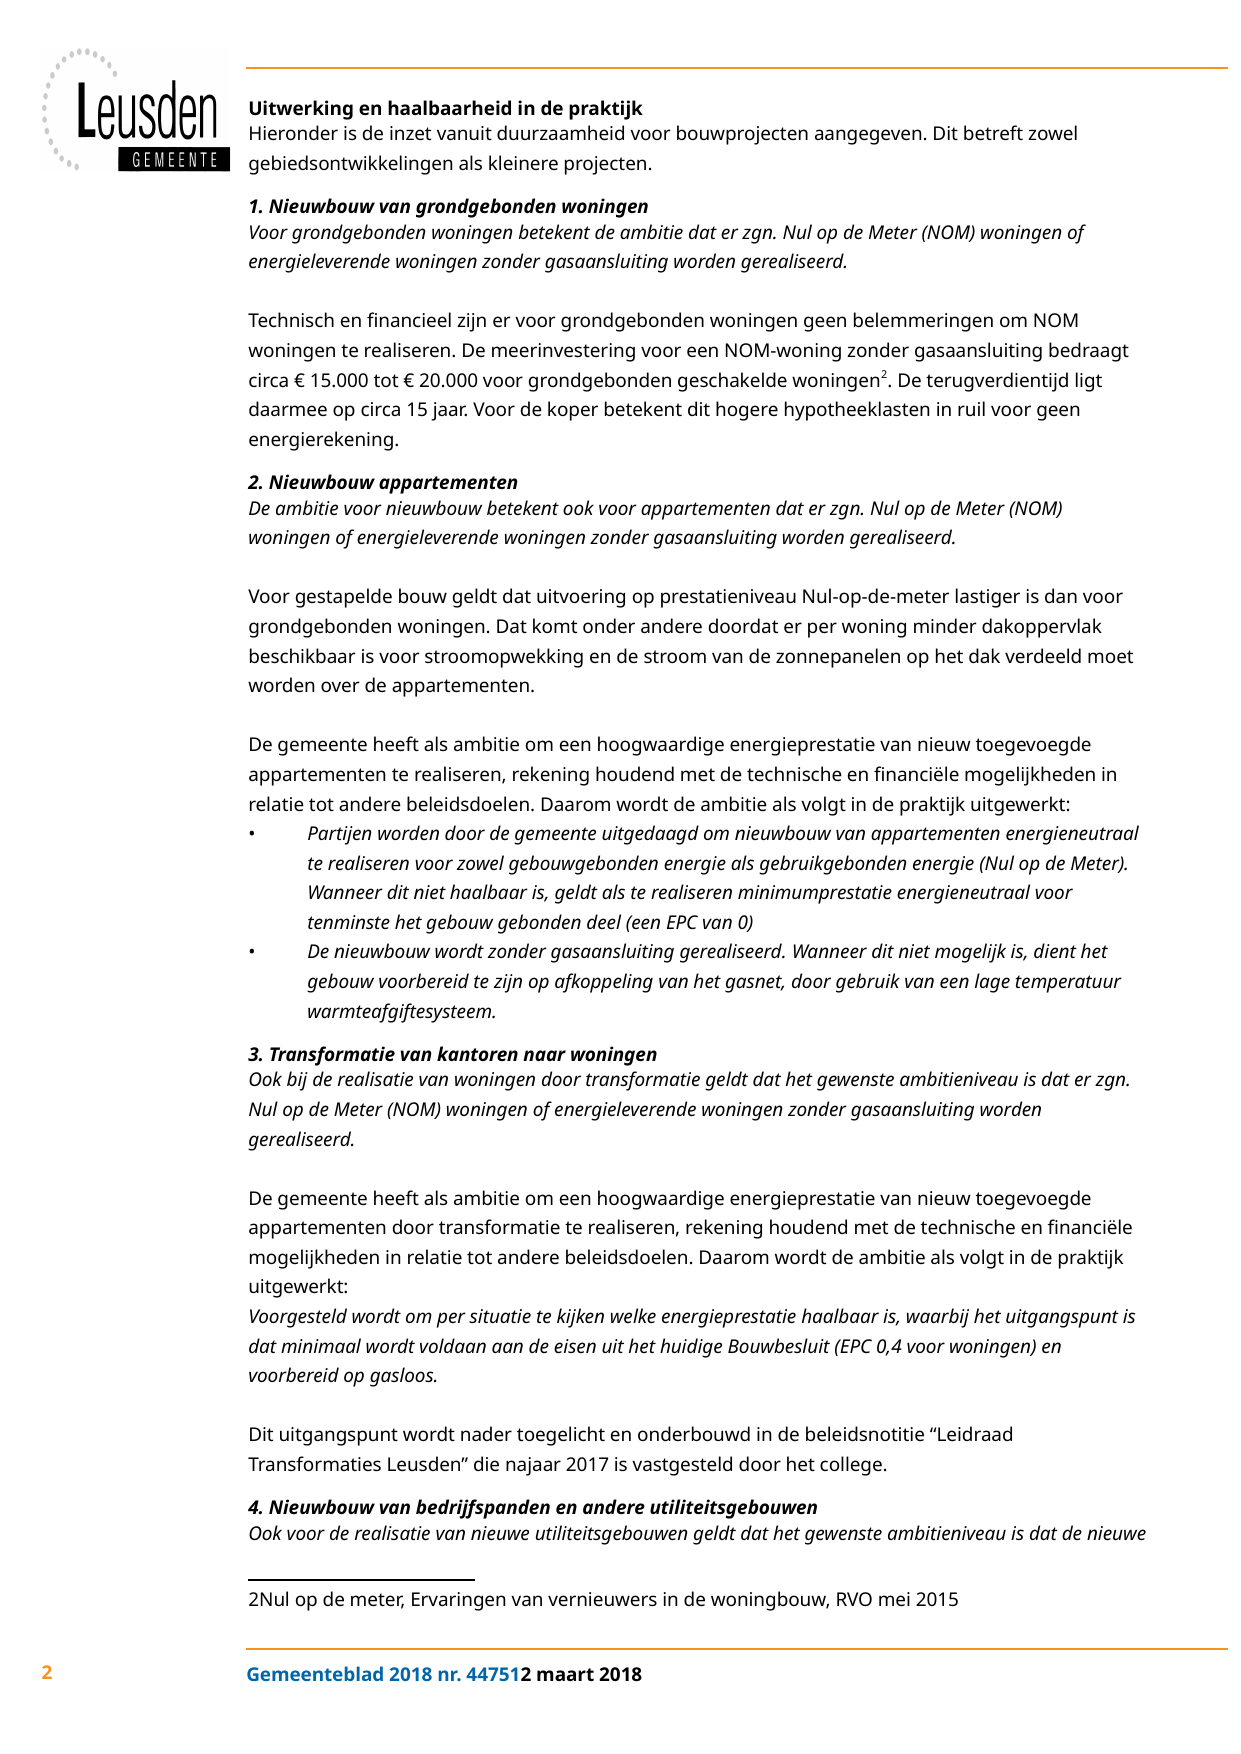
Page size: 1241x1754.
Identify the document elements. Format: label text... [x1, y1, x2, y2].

text Technisch en financieel zijn er voor grondgebonden woningen geen belemmeringen om NOM woningen te realiseren. De meerinvestering voor een NOM-woning zonder gasaansluiting bedraagt circa € 15.000 tot € 20.000 voor grondgebonden geschakelde woningen. De terugverdientijd ligt daarmee op circa 15 jaar. Voor de koper betekent dit hogere hypotheeklasten in ruil voor geen energierekening. [248, 308, 1152, 452]
text Voor grondgebonden woningen betekent de ambitie dat er zgn. Nul op de Meter (NOM) woningen of energieleverende woningen zonder gasaansluiting worden gerealiseerd. [248, 219, 1152, 274]
text De gemeente heeft als ambitie om een hoogwaardige energieprestatie van nieuw toegevoegde appartementen door transformatie te realiseren, rekening houdend met de technische en financiële mogelijkheden in relatie tot andere beleidsdoelen. Daarom wordt de ambitie als volgt in de praktijk uitgewerkt: [248, 1185, 1152, 1299]
text Dit uitgangspunt wordt nader toegelicht en onderbouwd in de beleidsnotitie “Leidraad Transformaties Leusden” die najaar 2017 is vastgesteld door het college. [248, 1422, 1152, 1477]
text De ambitie voor nieuwbouw betekent ook voor appartementen dat er zgn. Nul op de Meter (NOM) woningen of energieleverende woningen zonder gasaansluiting worden gerealiseerd. [248, 495, 1152, 550]
text 1. Nieuwbouw van grondgebonden woningen [248, 193, 1152, 219]
text Voor gestapelde bouw geldt dat uitvoering op prestatieniveau Nul-op-de-meter lastiger is dan voor grondgebonden woningen. Dat komt onder andere doordat er per woning minder dakoppervlak beschikbaar is voor stroomopwekking en de stroom van de zonnepanelen op het dak verdeeld moet worden over de appartementen. [248, 584, 1152, 698]
text Uitwerking en haalbaarheid in de praktijk [248, 95, 1152, 121]
text De gemeente heeft als ambitie om een hoogwaardige energieprestatie van nieuw toegevoegde appartementen te realiseren, rekening houdend met de technische en financiële mogelijkheden in relatie tot andere beleidsdoelen. Daarom wordt de ambitie als volgt in de praktijk uitgewerkt: [248, 732, 1152, 816]
text Ook voor de realisatie van nieuwe utiliteitsgebouwen geldt dat het gewenste ambitieniveau is dat de nieuwe [248, 1520, 1152, 1546]
picture [41, 47, 231, 172]
text 4. Nieuwbouw van bedrijfspanden en andere utiliteitsgebouwen [248, 1494, 1152, 1520]
list Partijen worden door de gemeente uitgedaagd om nieuwbouw van appartementen energieneutraal te realiseren voor zowel gebouwgebonden energie als gebruikgebonden energie (Nul op de Meter). Wanneer dit niet haalbaar is, geldt als te realiseren minimumprestatie energieneutraal voor tenminste het gebouw gebonden deel (een EPC van 0) [248, 820, 1152, 935]
text Hieronder is de inzet vanuit duurzaamheid voor bouwprojecten aangegeven. Dit betreft zowel gebiedsontwikkelingen als kleinere projecten. [248, 121, 1152, 176]
text Nul op de meter, Ervaringen van vernieuwers in de woningbouw, RVO mei 2015 [248, 1586, 1152, 1612]
text 2. Nieuwbouw appartementen [248, 469, 1152, 495]
text Voorgesteld wordt om per situatie te kijken welke energieprestatie haalbaar is, waarbij het uitgangspunt is dat minimaal wordt voldaan aan de eisen uit het huidige Bouwbesluit (EPC 0,4 voor woningen) en voorbereid op gasloos. [248, 1303, 1152, 1388]
text 3. Transformatie van kantoren naar woningen [248, 1041, 1152, 1067]
text Ook bij de realisatie van woningen door transformatie geldt dat het gewenste ambitieniveau is dat er zgn. Nul op de Meter (NOM) woningen of energieleverende woningen zonder gasaansluiting worden gerealiseerd. [248, 1067, 1152, 1152]
list De nieuwbouw wordt zonder gasaansluiting gerealiseerd. Wanneer dit niet mogelijk is, dient het gebouw voorbereid te zijn op afkoppeling van het gasnet, door gebruik van een lage temperatuur warmteafgiftesysteem. [248, 939, 1152, 1023]
